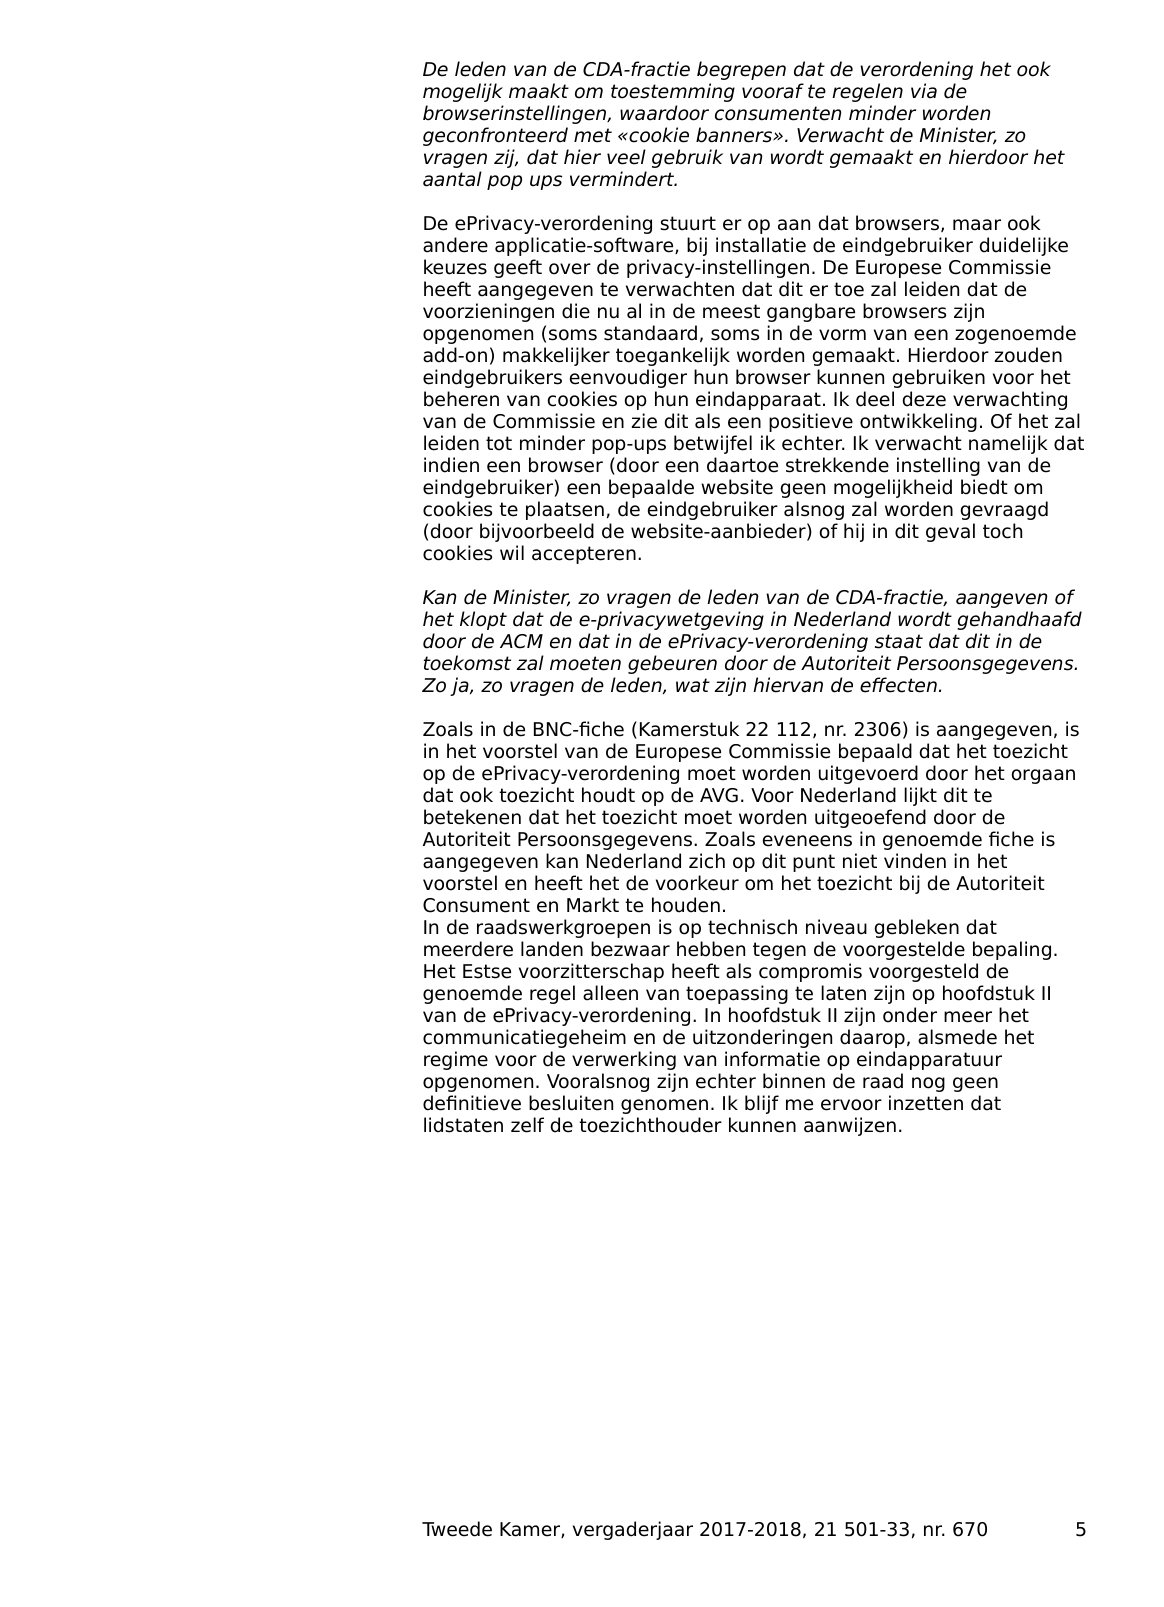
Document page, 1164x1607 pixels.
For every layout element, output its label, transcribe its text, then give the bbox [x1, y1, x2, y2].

text De leden van de CDA-fractie begrepen dat de verordening het ook mogelijk maakt om toestemming vooraf te regelen via de browserinstellingen, waardoor consumenten minder worden geconfronteerd met «cookie banners». Verwacht de Minister, zo vragen zij, dat hier veel gebruik van wordt gemaakt en hierdoor het aantal pop ups vermindert. [422, 59, 1087, 191]
text Zoals in de BNC-fiche (Kamerstuk 22 112, nr. 2306) is aangegeven, is in het voorstel van de Europese Commissie bepaald dat het toezicht op de ePrivacy-verordening moet worden uitgevoerd door het orgaan dat ook toezicht houdt op de AVG. Voor Nederland lijkt dit te betekenen dat het toezicht moet worden uitgeoefend door de Autoriteit Persoonsgegevens. Zoals eveneens in genoemde fiche is aangegeven kan Nederland zich op dit punt niet vinden in het voorstel en heeft het de voorkeur om het toezicht bij de Autoriteit Consument en Markt te houden. [422, 719, 1087, 917]
text De ePrivacy-verordening stuurt er op aan dat browsers, maar ook andere applicatie-software, bij installatie de eindgebruiker duidelijke keuzes geeft over de privacy-instellingen. De Europese Commissie heeft aangegeven te verwachten dat dit er toe zal leiden dat de voorzieningen die nu al in de meest gangbare browsers zijn opgenomen (soms standaard, soms in de vorm van een zogenoemde add-on) makkelijker toegankelijk worden gemaakt. Hierdoor zouden eindgebruikers eenvoudiger hun browser kunnen gebruiken voor het beheren van cookies op hun eindapparaat. Ik deel deze verwachting van de Commissie en zie dit als een positieve ontwikkeling. Of het zal leiden tot minder pop-ups betwijfel ik echter. Ik verwacht namelijk dat indien een browser (door een daartoe strekkende instelling van de eindgebruiker) een bepaalde website geen mogelijkheid biedt om cookies te plaatsen, de eindgebruiker alsnog zal worden gevraagd (door bijvoorbeeld de website-aanbieder) of hij in dit geval toch cookies wil accepteren. [422, 213, 1087, 565]
text Kan de Minister, zo vragen de leden van de CDA-fractie, aangeven of het klopt dat de e-privacywetgeving in Nederland wordt gehandhaafd door de ACM en dat in de ePrivacy-verordening staat dat dit in de toekomst zal moeten gebeuren door de Autoriteit Persoonsgegevens. Zo ja, zo vragen de leden, wat zijn hiervan de effecten. [422, 587, 1087, 697]
text In de raadswerkgroepen is op technisch niveau gebleken dat meerdere landen bezwaar hebben tegen de voorgestelde bepaling. Het Estse voorzitterschap heeft als compromis voorgesteld de genoemde regel alleen van toepassing te laten zijn op hoofdstuk II van de ePrivacy-verordening. In hoofdstuk II zijn onder meer het communicatiegeheim en de uitzonderingen daarop, alsmede het regime voor de verwerking van informatie op eindapparatuur opgenomen. Vooralsnog zijn echter binnen de raad nog geen definitieve besluiten genomen. Ik blijf me ervoor inzetten dat lidstaten zelf de toezichthouder kunnen aanwijzen. [422, 917, 1087, 1137]
